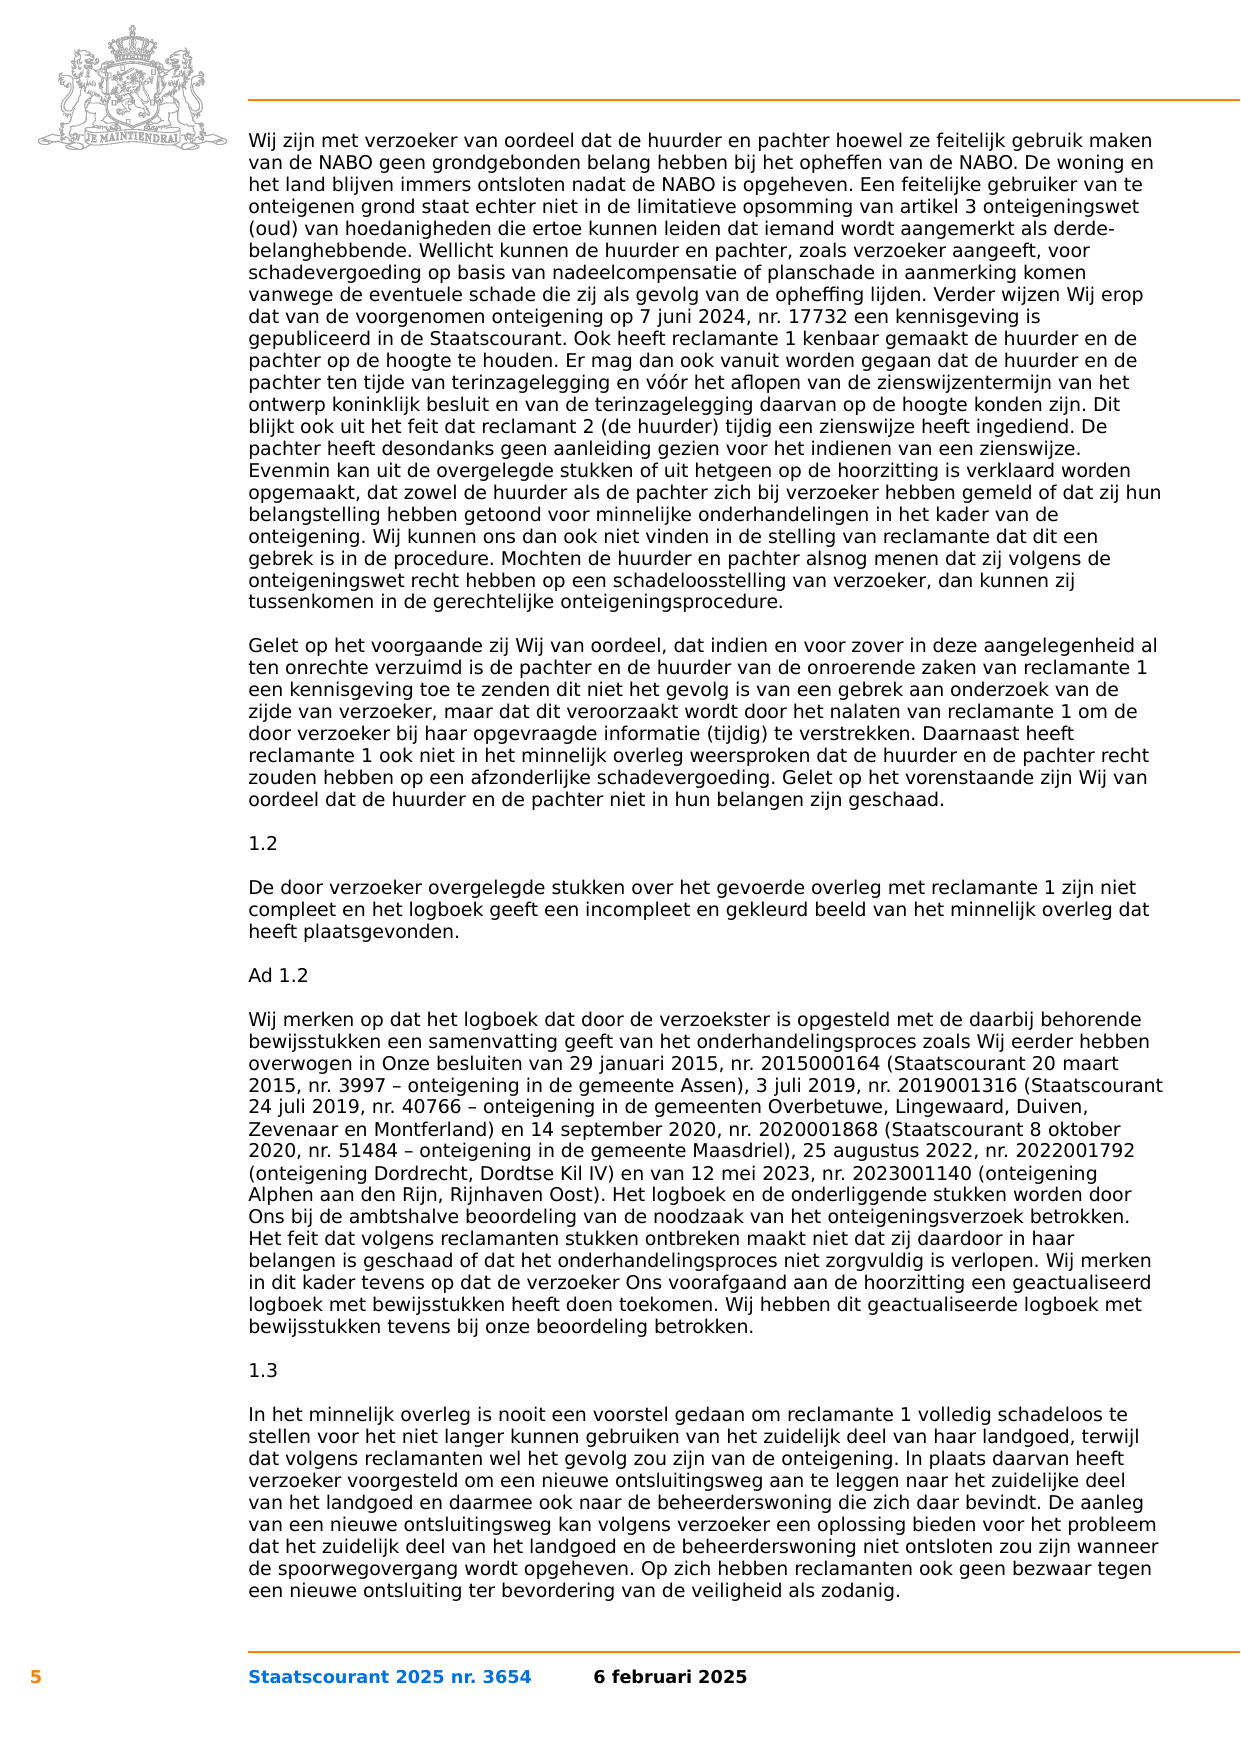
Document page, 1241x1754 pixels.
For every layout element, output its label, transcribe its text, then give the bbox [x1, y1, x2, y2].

text Ad 1.2 [248, 965, 1163, 987]
text Wij zijn met verzoeker van oordeel dat de huurder en pachter hoewel ze feitelijk gebruik maken van de NABO geen grondgebonden belang hebben bij het opheffen van de NABO. De woning en het land blijven immers ontsloten nadat de NABO is opgeheven. Een feitelijke gebruiker van te onteigenen grond staat echter niet in de limitatieve opsomming van artikel 3 onteigeningswet (oud) van hoedanigheden die ertoe kunnen leiden dat iemand wordt aangemerkt als derde-belanghebbende. Wellicht kunnen de huurder en pachter, zoals verzoeker aangeeft, voor schadevergoeding op basis van nadeelcompensatie of planschade in aanmerking komen vanwege de eventuele schade die zij als gevolg van de opheffing lijden. Verder wijzen Wij erop dat van de voorgenomen onteigening op 7 juni 2024, nr. 17732 een kennisgeving is gepubliceerd in de Staatscourant. Ook heeft reclamante 1 kenbaar gemaakt de huurder en de pachter op de hoogte te houden. Er mag dan ook vanuit worden gegaan dat de huurder en de pachter ten tijde van terinzagelegging en vóór het aflopen van de zienswijzentermijn van het ontwerp koninklijk besluit en van de terinzagelegging daarvan op de hoogte konden zijn. Dit blijkt ook uit het feit dat reclamant 2 (de huurder) tijdig een zienswijze heeft ingediend. De pachter heeft desondanks geen aanleiding gezien voor het indienen van een zienswijze. Evenmin kan uit de overgelegde stukken of uit hetgeen op de hoorzitting is verklaard worden opgemaakt, dat zowel de huurder als de pachter zich bij verzoeker hebben gemeld of dat zij hun belangstelling hebben getoond voor minnelijke onderhandelingen in het kader van de onteigening. Wij kunnen ons dan ook niet vinden in de stelling van reclamante dat dit een gebrek is in de procedure. Mochten de huurder en pachter alsnog menen dat zij volgens de onteigeningswet recht hebben op een schadeloosstelling van verzoeker, dan kunnen zij tussenkomen in de gerechtelijke onteigeningsprocedure. [248, 130, 1163, 613]
text 1.2 [248, 833, 1163, 855]
picture [38, 25, 227, 150]
text Gelet op het voorgaande zij Wij van oordeel, dat indien en voor zover in deze aangelegenheid al ten onrechte verzuimd is de pachter en de huurder van de onroerende zaken van reclamante 1 een kennisgeving toe te zenden dit niet het gevolg is van een gebrek aan onderzoek van de zijde van verzoeker, maar dat dit veroorzaakt wordt door het nalaten van reclamante 1 om de door verzoeker bij haar opgevraagde informatie (tijdig) te verstrekken. Daarnaast heeft reclamante 1 ook niet in het minnelijk overleg weersproken dat de huurder en de pachter recht zouden hebben op een afzonderlijke schadevergoeding. Gelet op het vorenstaande zijn Wij van oordeel dat de huurder en de pachter niet in hun belangen zijn geschaad. [248, 635, 1163, 811]
text Wij merken op dat het logboek dat door de verzoekster is opgesteld met de daarbij behorende bewijsstukken een samenvatting geeft van het onderhandelingsproces zoals Wij eerder hebben overwogen in Onze besluiten van 29 januari 2015, nr. 2015000164 (Staatscourant 20 maart 2015, nr. 3997 – onteigening in de gemeente Assen), 3 juli 2019, nr. 2019001316 (Staatscourant 24 juli 2019, nr. 40766 – onteigening in de gemeenten Overbetuwe, Lingewaard, Duiven, Zevenaar en Montferland) en 14 september 2020, nr. 2020001868 (Staatscourant 8 oktober 2020, nr. 51484 – onteigening in de gemeente Maasdriel), 25 augustus 2022, nr. 2022001792 (onteigening Dordrecht, Dordtse Kil IV) en van 12 mei 2023, nr. 2023001140 (onteigening Alphen aan den Rijn, Rijnhaven Oost). Het logboek en de onderliggende stukken worden door Ons bij de ambtshalve beoordeling van de noodzaak van het onteigeningsverzoek betrokken. Het feit dat volgens reclamanten stukken ontbreken maakt niet dat zij daardoor in haar belangen is geschaad of dat het onderhandelingsproces niet zorgvuldig is verlopen. Wij merken in dit kader tevens op dat de verzoeker Ons voorafgaand aan de hoorzitting een geactualiseerd logboek met bewijsstukken heeft doen toekomen. Wij hebben dit geactualiseerde logboek met bewijsstukken tevens bij onze beoordeling betrokken. [248, 1008, 1163, 1338]
text De door verzoeker overgelegde stukken over het gevoerde overleg met reclamante 1 zijn niet compleet en het logboek geeft een incompleet en gekleurd beeld van het minnelijk overleg dat heeft plaatsgevonden. [248, 877, 1163, 943]
text 1.3 [248, 1360, 1163, 1382]
text In het minnelijk overleg is nooit een voorstel gedaan om reclamante 1 volledig schadeloos te stellen voor het niet langer kunnen gebruiken van het zuidelijk deel van haar landgoed, terwijl dat volgens reclamanten wel het gevolg zou zijn van de onteigening. ln plaats daarvan heeft verzoeker voorgesteld om een nieuwe ontsluitingsweg aan te leggen naar het zuidelijke deel van het landgoed en daarmee ook naar de beheerderswoning die zich daar bevindt. De aanleg van een nieuwe ontsluitingsweg kan volgens verzoeker een oplossing bieden voor het probleem dat het zuidelijk deel van het landgoed en de beheerderswoning niet ontsloten zou zijn wanneer de spoorwegovergang wordt opgeheven. Op zich hebben reclamanten ook geen bezwaar tegen een nieuwe ontsluiting ter bevordering van de veiligheid als zodanig. [248, 1404, 1163, 1602]
